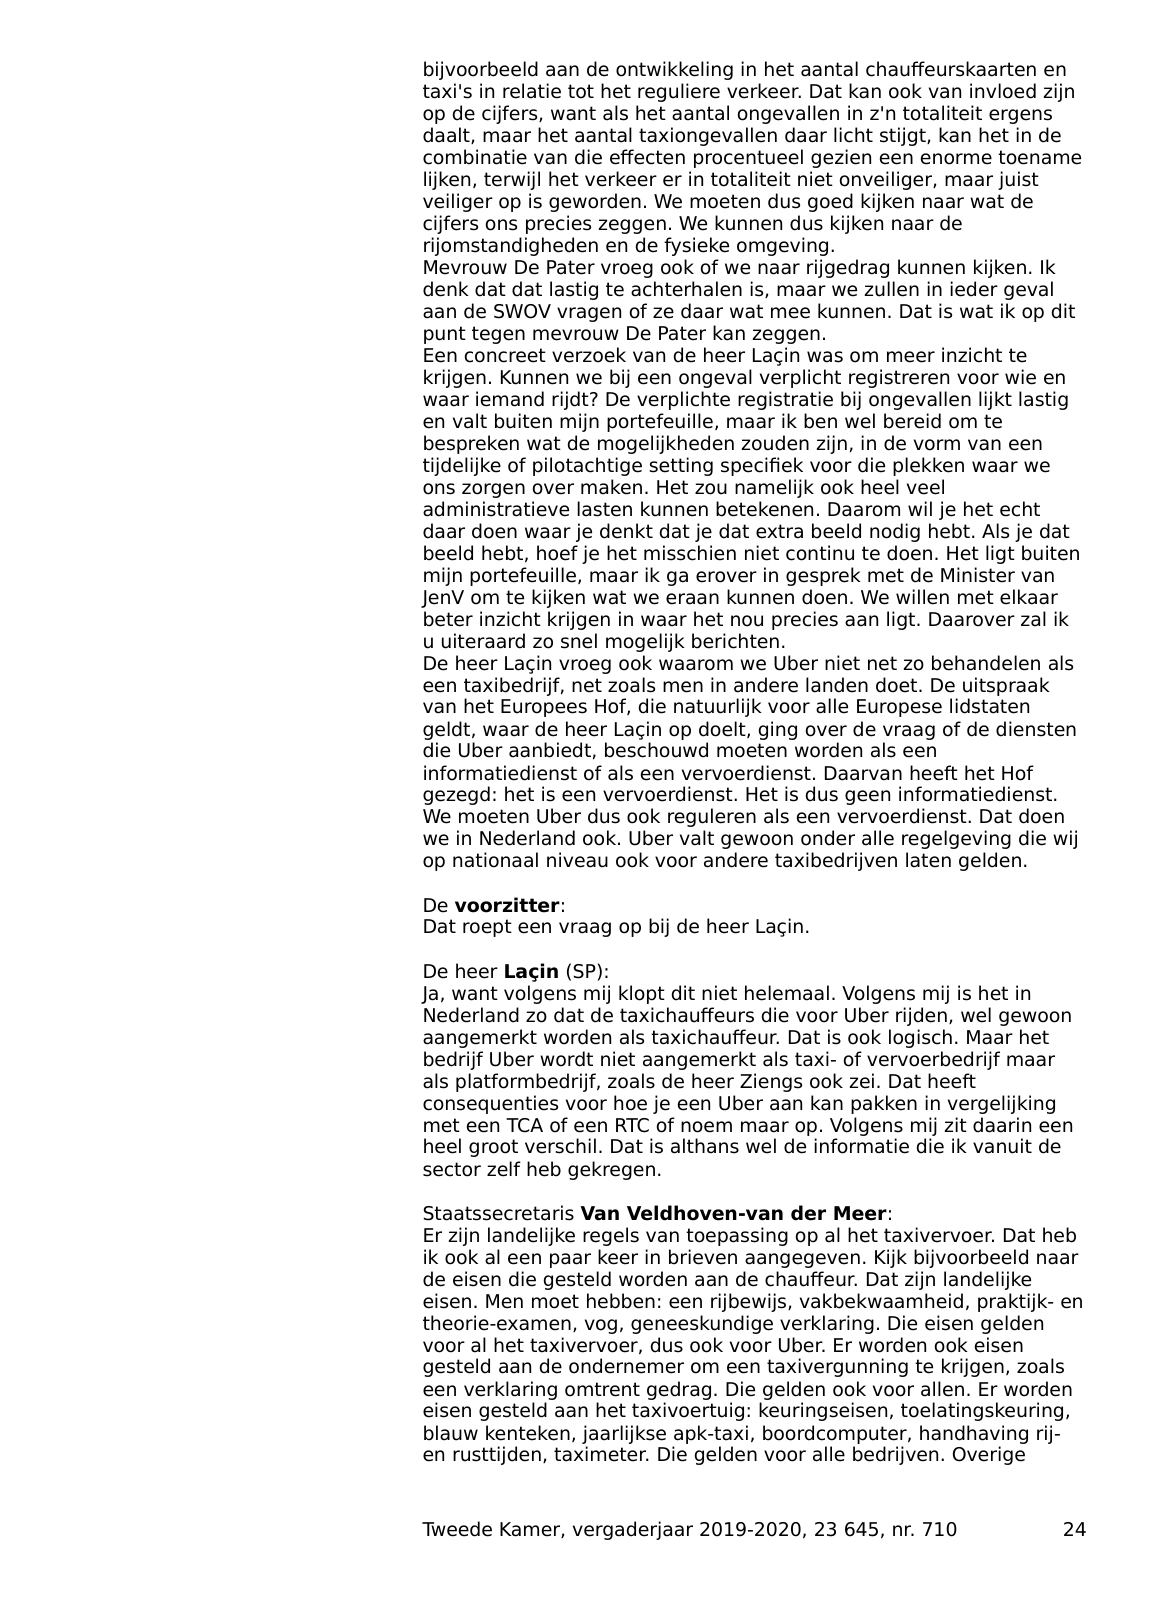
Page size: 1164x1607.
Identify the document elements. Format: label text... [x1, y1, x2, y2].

text De voorzitter: [422, 894, 1087, 916]
text De heer Laçin (SP): [422, 961, 1087, 983]
text Ja, want volgens mij klopt dit niet helemaal. Volgens mij is het in Nederland zo dat de taxichauffeurs die voor Uber rijden, wel gewoon aangemerkt worden als taxichauffeur. Dat is ook logisch. Maar het bedrijf Uber wordt niet aangemerkt als taxi- of vervoerbedrijf maar als platformbedrijf, zoals de heer Ziengs ook zei. Dat heeft consequenties voor hoe je een Uber aan kan pakken in vergelijking met een TCA of een RTC of noem maar op. Volgens mij zit daarin een heel groot verschil. Dat is althans wel de informatie die ik vanuit de sector zelf heb gekregen. [422, 983, 1087, 1180]
text bijvoorbeeld aan de ontwikkeling in het aantal chauffeurskaarten en taxi's in relatie tot het reguliere verkeer. Dat kan ook van invloed zijn op de cijfers, want als het aantal ongevallen in z'n totaliteit ergens daalt, maar het aantal taxiongevallen daar licht stijgt, kan het in de combinatie van die effecten procentueel gezien een enorme toename lijken, terwijl het verkeer er in totaliteit niet onveiliger, maar juist veiliger op is geworden. We moeten dus goed kijken naar wat de cijfers ons precies zeggen. We kunnen dus kijken naar de rijomstandigheden en de fysieke omgeving. [422, 59, 1087, 257]
text Een concreet verzoek van de heer Laçin was om meer inzicht te krijgen. Kunnen we bij een ongeval verplicht registreren voor wie en waar iemand rijdt? De verplichte registratie bij ongevallen lijkt lastig en valt buiten mijn portefeuille, maar ik ben wel bereid om te bespreken wat de mogelijkheden zouden zijn, in de vorm van een tijdelijke of pilotachtige setting specifiek voor die plekken waar we ons zorgen over maken. Het zou namelijk ook heel veel administratieve lasten kunnen betekenen. Daarom wil je het echt daar doen waar je denkt dat je dat extra beeld nodig hebt. Als je dat beeld hebt, hoef je het misschien niet continu te doen. Het ligt buiten mijn portefeuille, maar ik ga erover in gesprek met de Minister van JenV om te kijken wat we eraan kunnen doen. We willen met elkaar beter inzicht krijgen in waar het nou precies aan ligt. Daarover zal ik u uiteraard zo snel mogelijk berichten. [422, 345, 1087, 652]
text Staatssecretaris Van Veldhoven-van der Meer: [422, 1203, 1087, 1224]
text De heer Laçin vroeg ook waarom we Uber niet net zo behandelen als een taxibedrijf, net zoals men in andere landen doet. De uitspraak van het Europees Hof, die natuurlijk voor alle Europese lidstaten geldt, waar de heer Laçin op doelt, ging over de vraag of de diensten die Uber aanbiedt, beschouwd moeten worden als een informatiedienst of als een vervoerdienst. Daarvan heeft het Hof gezegd: het is een vervoerdienst. Het is dus geen informatiedienst. We moeten Uber dus ook reguleren als een vervoerdienst. Dat doen we in Nederland ook. Uber valt gewoon onder alle regelgeving die wij op nationaal niveau ook voor andere taxibedrijven laten gelden. [422, 652, 1087, 872]
text Dat roept een vraag op bij de heer Laçin. [422, 916, 1087, 938]
text Mevrouw De Pater vroeg ook of we naar rijgedrag kunnen kijken. Ik denk dat dat lastig te achterhalen is, maar we zullen in ieder geval aan de SWOV vragen of ze daar wat mee kunnen. Dat is wat ik op dit punt tegen mevrouw De Pater kan zeggen. [422, 257, 1087, 345]
text Er zijn landelijke regels van toepassing op al het taxivervoer. Dat heb ik ook al een paar keer in brieven aangegeven. Kijk bijvoorbeeld naar de eisen die gesteld worden aan de chauffeur. Dat zijn landelijke eisen. Men moet hebben: een rijbewijs, vakbekwaamheid, praktijk- en theorie-examen, vog, geneeskundige verklaring. Die eisen gelden voor al het taxivervoer, dus ook voor Uber. Er worden ook eisen gesteld aan de ondernemer om een taxivergunning te krijgen, zoals een verklaring omtrent gedrag. Die gelden ook voor allen. Er worden eisen gesteld aan het taxivoertuig: keuringseisen, toelatingskeuring, blauw kenteken, jaarlijkse apk-taxi, boordcomputer, handhaving rij- en rusttijden, taximeter. Die gelden voor alle bedrijven. Overige [422, 1224, 1087, 1466]
